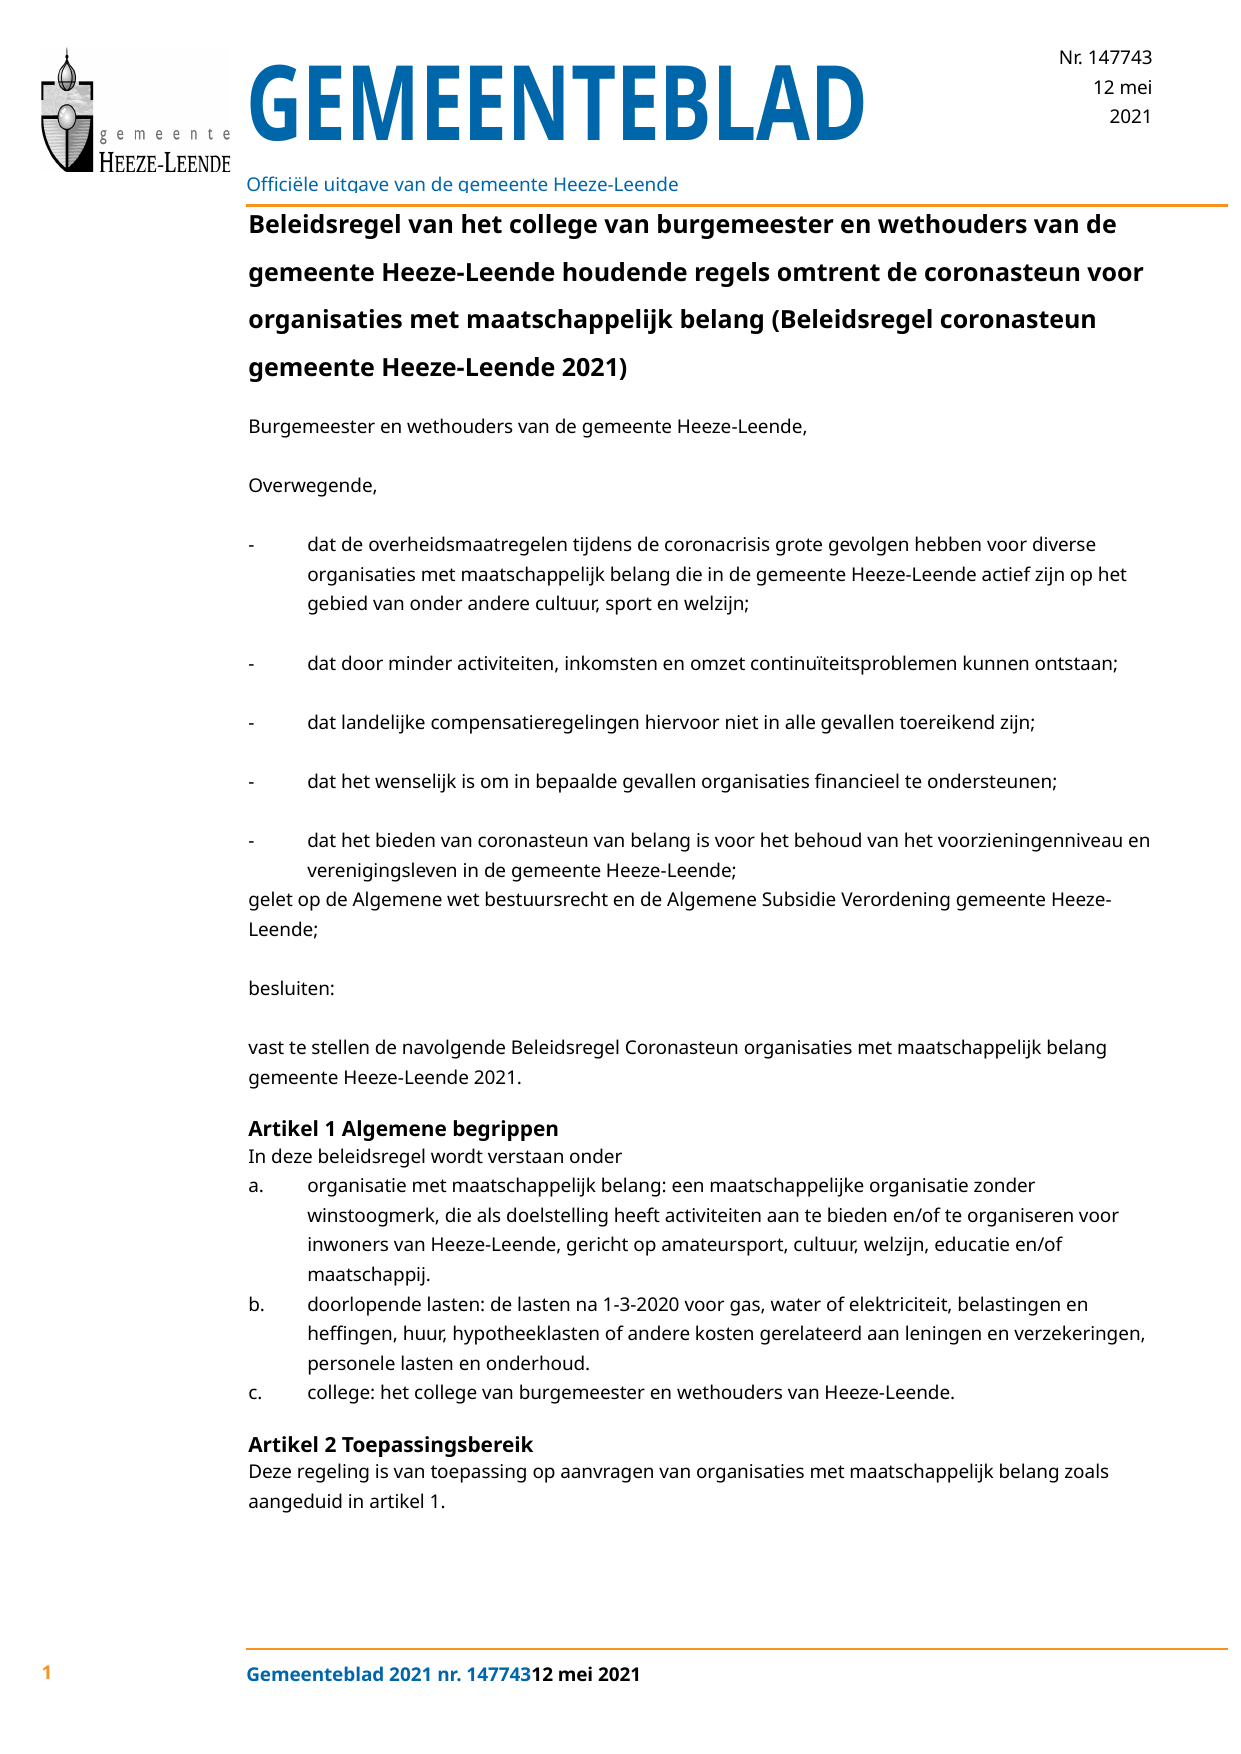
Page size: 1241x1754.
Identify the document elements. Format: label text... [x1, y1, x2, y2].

text Artikel 1 Algemene begrippen [248, 1114, 1152, 1143]
text Overwegende, [248, 472, 1152, 498]
text Burgemeester en wethouders van de gemeente Heeze-Leende, [248, 413, 1152, 439]
text In deze beleidsregel wordt verstaan onder [248, 1143, 1152, 1168]
text Deze regeling is van toepassing op aanvragen van organisaties met maatschappelijk belang zoals aangeduid in artikel 1. [248, 1458, 1152, 1514]
list dat landelijke compensatieregelingen hiervoor niet in alle gevallen toereikend zijn; [248, 709, 1152, 735]
text Beleidsregel van het college van burgemeester en wethouders van de gemeente Heeze-Leende houdende regels omtrent de coronasteun voor organisaties met maatschappelijk belang (Beleidsregel coronasteun gemeente Heeze-Leende 2021) [248, 207, 1152, 384]
list dat de overheidsmaatregelen tijdens de coronacrisis grote gevolgen hebben voor diverse organisaties met maatschappelijk belang die in de gemeente Heeze-Leende actief zijn op het gebied van onder andere cultuur, sport en welzijn; [248, 531, 1152, 616]
list doorlopende lasten: de lasten na 1-3-2020 voor gas, water of elektriciteit, belastingen en heffingen, huur, hypotheeklasten of andere kosten gerelateerd aan leningen en verzekeringen, personele lasten en onderhoud. [248, 1291, 1152, 1376]
text besluiten: [248, 975, 1152, 1001]
list dat door minder activiteiten, inkomsten en omzet continuïteitsproblemen kunnen ontstaan; [248, 650, 1152, 676]
text gelet op de Algemene wet bestuursrecht en de Algemene Subsidie Verordening gemeente Heeze-Leende; [248, 886, 1152, 942]
text Artikel 2 Toepassingsbereik [248, 1430, 1152, 1458]
list college: het college van burgemeester en wethouders van Heeze-Leende. [248, 1379, 1152, 1405]
list dat het bieden van coronasteun van belang is voor het behoud van het voorzieningenniveau en verenigingsleven in de gemeente Heeze-Leende; [248, 827, 1152, 883]
text vast te stellen de navolgende Beleidsregel Coronasteun organisaties met maatschappelijk belang gemeente Heeze-Leende 2021. [248, 1034, 1152, 1090]
list dat het wenselijk is om in bepaalde gevallen organisaties financieel te ondersteunen; [248, 768, 1152, 794]
list organisatie met maatschappelijk belang: een maatschappelijke organisatie zonder winstoogmerk, die als doelstelling heeft activiteiten aan te bieden en/of te organiseren voor inwoners van Heeze-Leende, gericht op amateursport, cultuur, welzijn, educatie en/of maatschappij. [248, 1172, 1152, 1287]
picture [41, 47, 231, 172]
